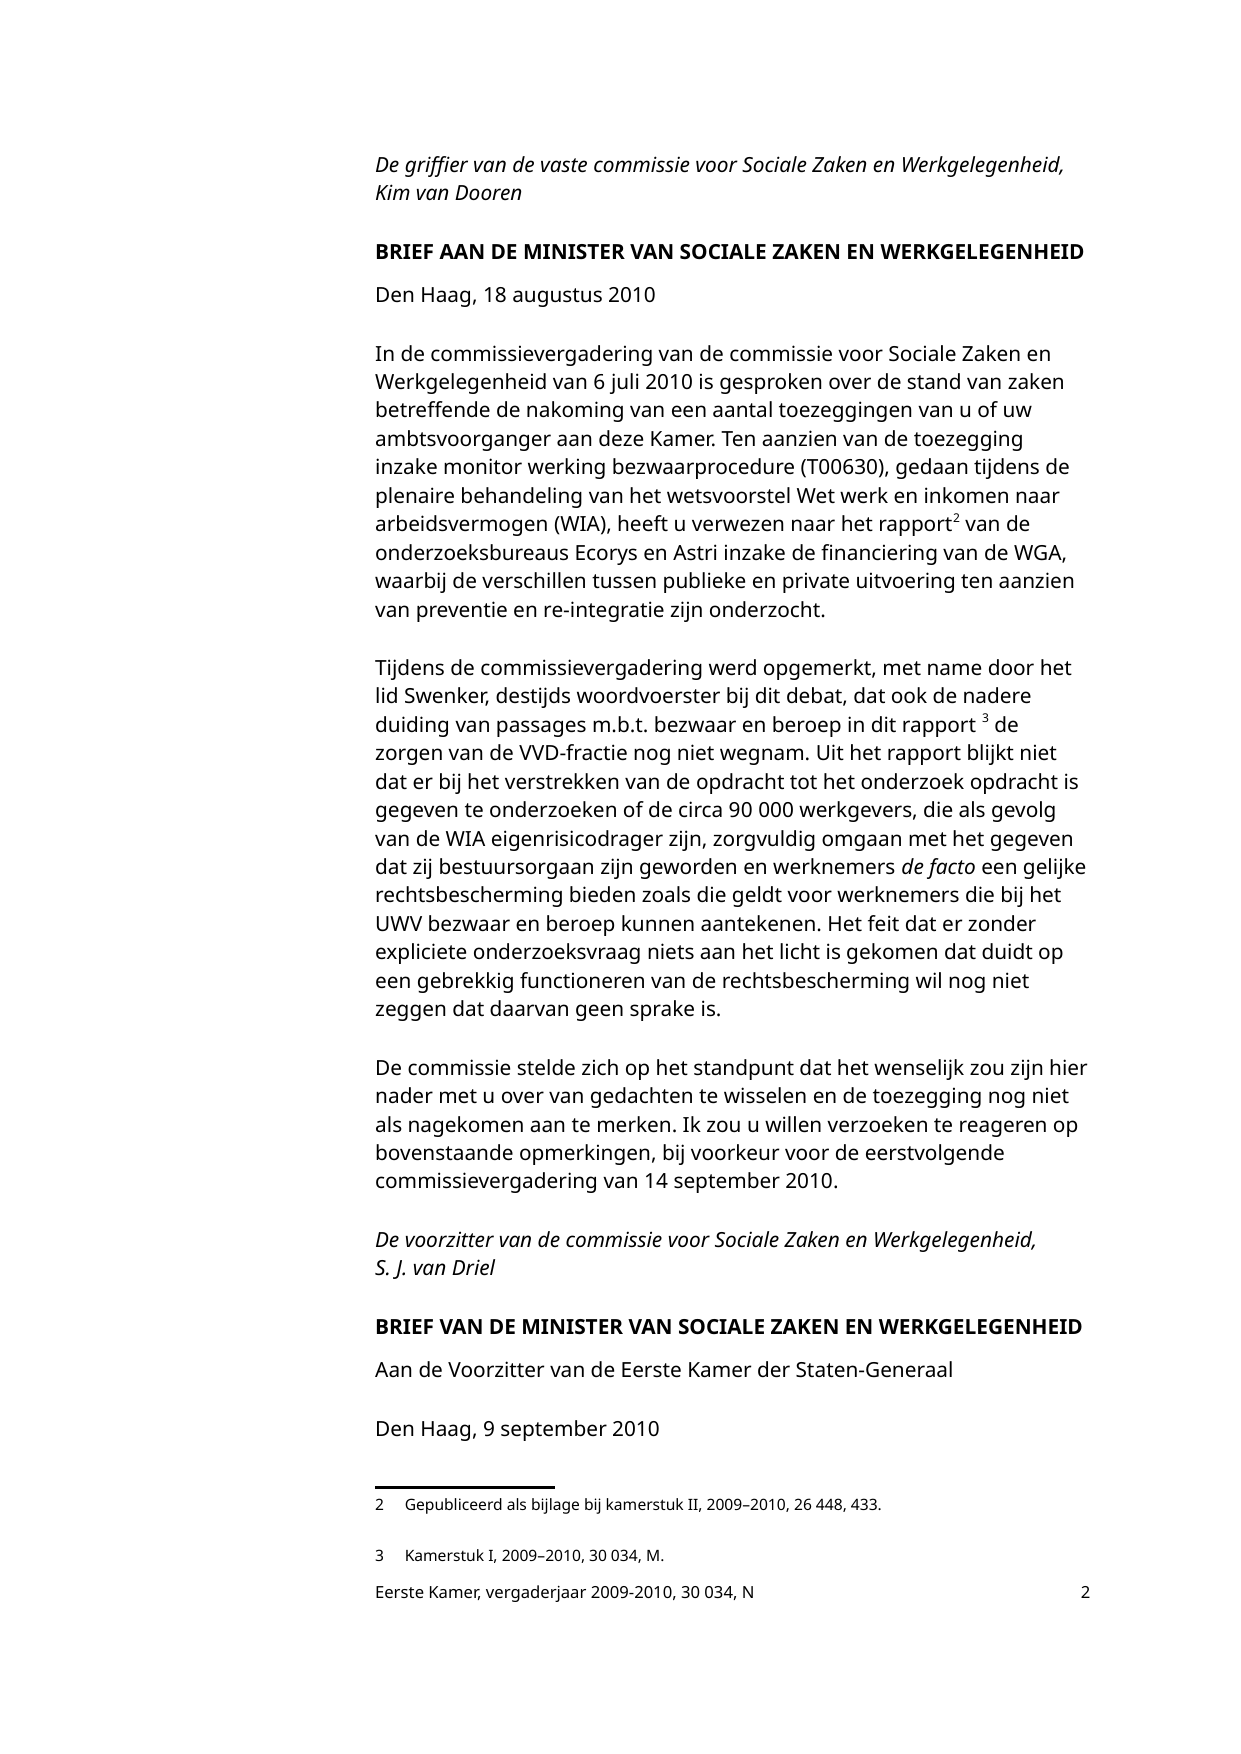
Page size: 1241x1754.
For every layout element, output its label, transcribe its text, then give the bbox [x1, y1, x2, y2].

text Kamerstuk I, 2009–2010, 30 034, M. [375, 1538, 1090, 1566]
text Kim van Dooren [375, 178, 1090, 207]
text De voorzitter van de commissie voor Sociale Zaken en Werkgelegenheid, [375, 1225, 1090, 1253]
text Tijdens de commissievergadering werd opgemerkt, met name door het lid Swenker, destijds woordvoerster bij dit debat, dat ook de nadere duiding van passages m.b.t. bezwaar en beroep in dit rapport de zorgen van de VVD-fractie nog niet wegnam. Uit het rapport blijkt niet dat er bij het verstrekken van de opdracht tot het onderzoek opdracht is gegeven te onderzoeken of de circa 90 000 werkgevers, die als gevolg van de WIA eigenrisicodrager zijn, zorgvuldig omgaan met het gegeven dat zij bestuursorgaan zijn geworden en werknemers de facto een gelijke rechtsbescherming bieden zoals die geldt voor werknemers die bij het UWV bezwaar en beroep kunnen aantekenen. Het feit dat er zonder expliciete onderzoeksvraag niets aan het licht is gekomen dat duidt op een gebrekkig functioneren van de rechtsbescherming wil nog niet zeggen dat daarvan geen sprake is. [375, 653, 1090, 1023]
text In de commissievergadering van de commissie voor Sociale Zaken en Werkgelegenheid van 6 juli 2010 is gesproken over de stand van zaken betreffende de nakoming van een aantal toezeggingen van u of uw ambtsvoorganger aan deze Kamer. Ten aanzien van de toezegging inzake monitor werking bezwaarprocedure (T00630), gedaan tijdens de plenaire behandeling van het wetsvoorstel Wet werk en inkomen naar arbeidsvermogen (WIA), heeft u verwezen naar het rapport van de onderzoeksbureaus Ecorys en Astri inzake de financiering van de WGA, waarbij de verschillen tussen publieke en private uitvoering ten aanzien van preventie en re-integratie zijn onderzocht. [375, 339, 1090, 623]
text Den Haag, 18 augustus 2010 [375, 280, 1090, 309]
text BRIEF VAN DE MINISTER VAN SOCIALE ZAKEN EN WERKGELEGENHEID [375, 1312, 1090, 1340]
text Gepubliceerd als bijlage bij kamerstuk II, 2009–2010, 26 448, 433. [375, 1479, 1090, 1508]
text De commissie stelde zich op het standpunt dat het wenselijk zou zijn hier nader met u over van gedachten te wisselen en de toezegging nog niet als nagekomen aan te merken. Ik zou u willen verzoeken te reageren op bovenstaande opmerkingen, bij voorkeur voor de eerstvolgende commissievergadering van 14 september 2010. [375, 1053, 1090, 1195]
text De griffier van de vaste commissie voor Sociale Zaken en Werkgelegenheid, [375, 150, 1090, 178]
text BRIEF AAN DE MINISTER VAN SOCIALE ZAKEN EN WERKGELEGENHEID [375, 237, 1090, 265]
text Den Haag, 9 september 2010 [375, 1414, 1090, 1442]
text S. J. van Driel [375, 1253, 1090, 1282]
text Aan de Voorzitter van de Eerste Kamer der Staten-Generaal [375, 1355, 1090, 1384]
